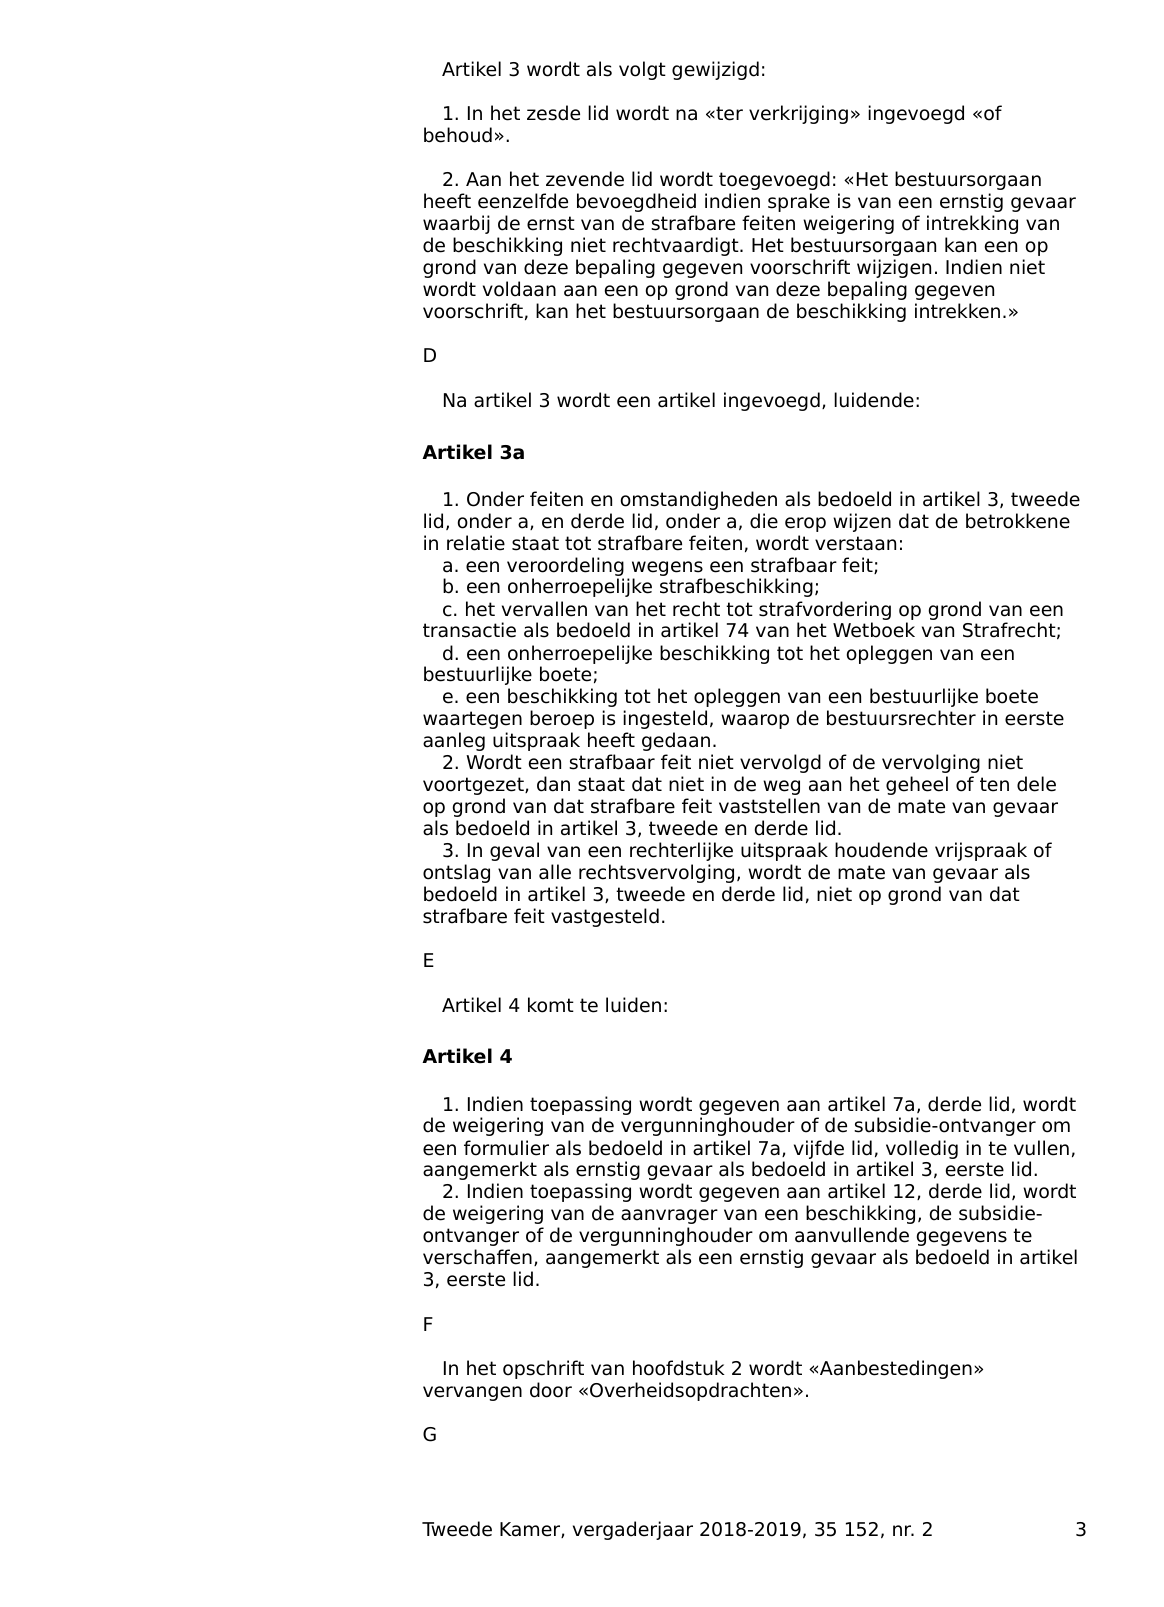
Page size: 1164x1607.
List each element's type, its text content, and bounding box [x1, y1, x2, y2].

text D [422, 345, 1087, 367]
text 1. Indien toepassing wordt gegeven aan artikel 7a, derde lid, wordt de weigering van de vergunninghouder of de subsidie-ontvanger om een formulier als bedoeld in artikel 7a, vijfde lid, volledig in te vullen, aangemerkt als ernstig gevaar als bedoeld in artikel 3, eerste lid. [422, 1093, 1087, 1181]
text G [422, 1424, 1087, 1446]
text Artikel 4 komt te luiden: [422, 994, 1087, 1016]
text 2. Wordt een strafbaar feit niet vervolgd of de vervolging niet voortgezet, dan staat dat niet in de weg aan het geheel of ten dele op grond van dat strafbare feit vaststellen van de mate van gevaar als bedoeld in artikel 3, tweede en derde lid. [422, 752, 1087, 840]
text c. het vervallen van het recht tot strafvordering op grond van een transactie als bedoeld in artikel 74 van het Wetboek van Strafrecht; [422, 598, 1087, 642]
text E [422, 950, 1087, 972]
subtitle Artikel 3a [422, 442, 1087, 463]
text 3. In geval van een rechterlijke uitspraak houdende vrijspraak of ontslag van alle rechtsvervolging, wordt de mate van gevaar als bedoeld in artikel 3, tweede en derde lid, niet op grond van dat strafbare feit vastgesteld. [422, 840, 1087, 928]
text F [422, 1313, 1087, 1335]
text 1. In het zesde lid wordt na «ter verkrijging» ingevoegd «of behoud». [422, 103, 1087, 147]
text b. een onherroepelijke strafbeschikking; [422, 576, 1087, 598]
text a. een veroordeling wegens een strafbaar feit; [422, 554, 1087, 576]
text Artikel 3 wordt als volgt gewijzigd: [422, 59, 1087, 81]
text In het opschrift van hoofdstuk 2 wordt «Aanbestedingen» vervangen door «Overheidsopdrachten». [422, 1358, 1087, 1402]
text d. een onherroepelijke beschikking tot het opleggen van een bestuurlijke boete; [422, 642, 1087, 686]
subtitle Artikel 4 [422, 1046, 1087, 1068]
text 1. Onder feiten en omstandigheden als bedoeld in artikel 3, tweede lid, onder a, en derde lid, onder a, die erop wijzen dat de betrokkene in relatie staat tot strafbare feiten, wordt verstaan: [422, 488, 1087, 554]
text Na artikel 3 wordt een artikel ingevoegd, luidende: [422, 389, 1087, 412]
text 2. Indien toepassing wordt gegeven aan artikel 12, derde lid, wordt de weigering van de aanvrager van een beschikking, de subsidie-ontvanger of de vergunninghouder om aanvullende gegevens te verschaffen, aangemerkt als een ernstig gevaar als bedoeld in artikel 3, eerste lid. [422, 1181, 1087, 1291]
text 2. Aan het zevende lid wordt toegevoegd: «Het bestuursorgaan heeft eenzelfde bevoegdheid indien sprake is van een ernstig gevaar waarbij de ernst van de strafbare feiten weigering of intrekking van de beschikking niet rechtvaardigt. Het bestuursorgaan kan een op grond van deze bepaling gegeven voorschrift wijzigen. Indien niet wordt voldaan aan een op grond van deze bepaling gegeven voorschrift, kan het bestuursorgaan de beschikking intrekken.» [422, 169, 1087, 323]
text e. een beschikking tot het opleggen van een bestuurlijke boete waartegen beroep is ingesteld, waarop de bestuursrechter in eerste aanleg uitspraak heeft gedaan. [422, 686, 1087, 752]
